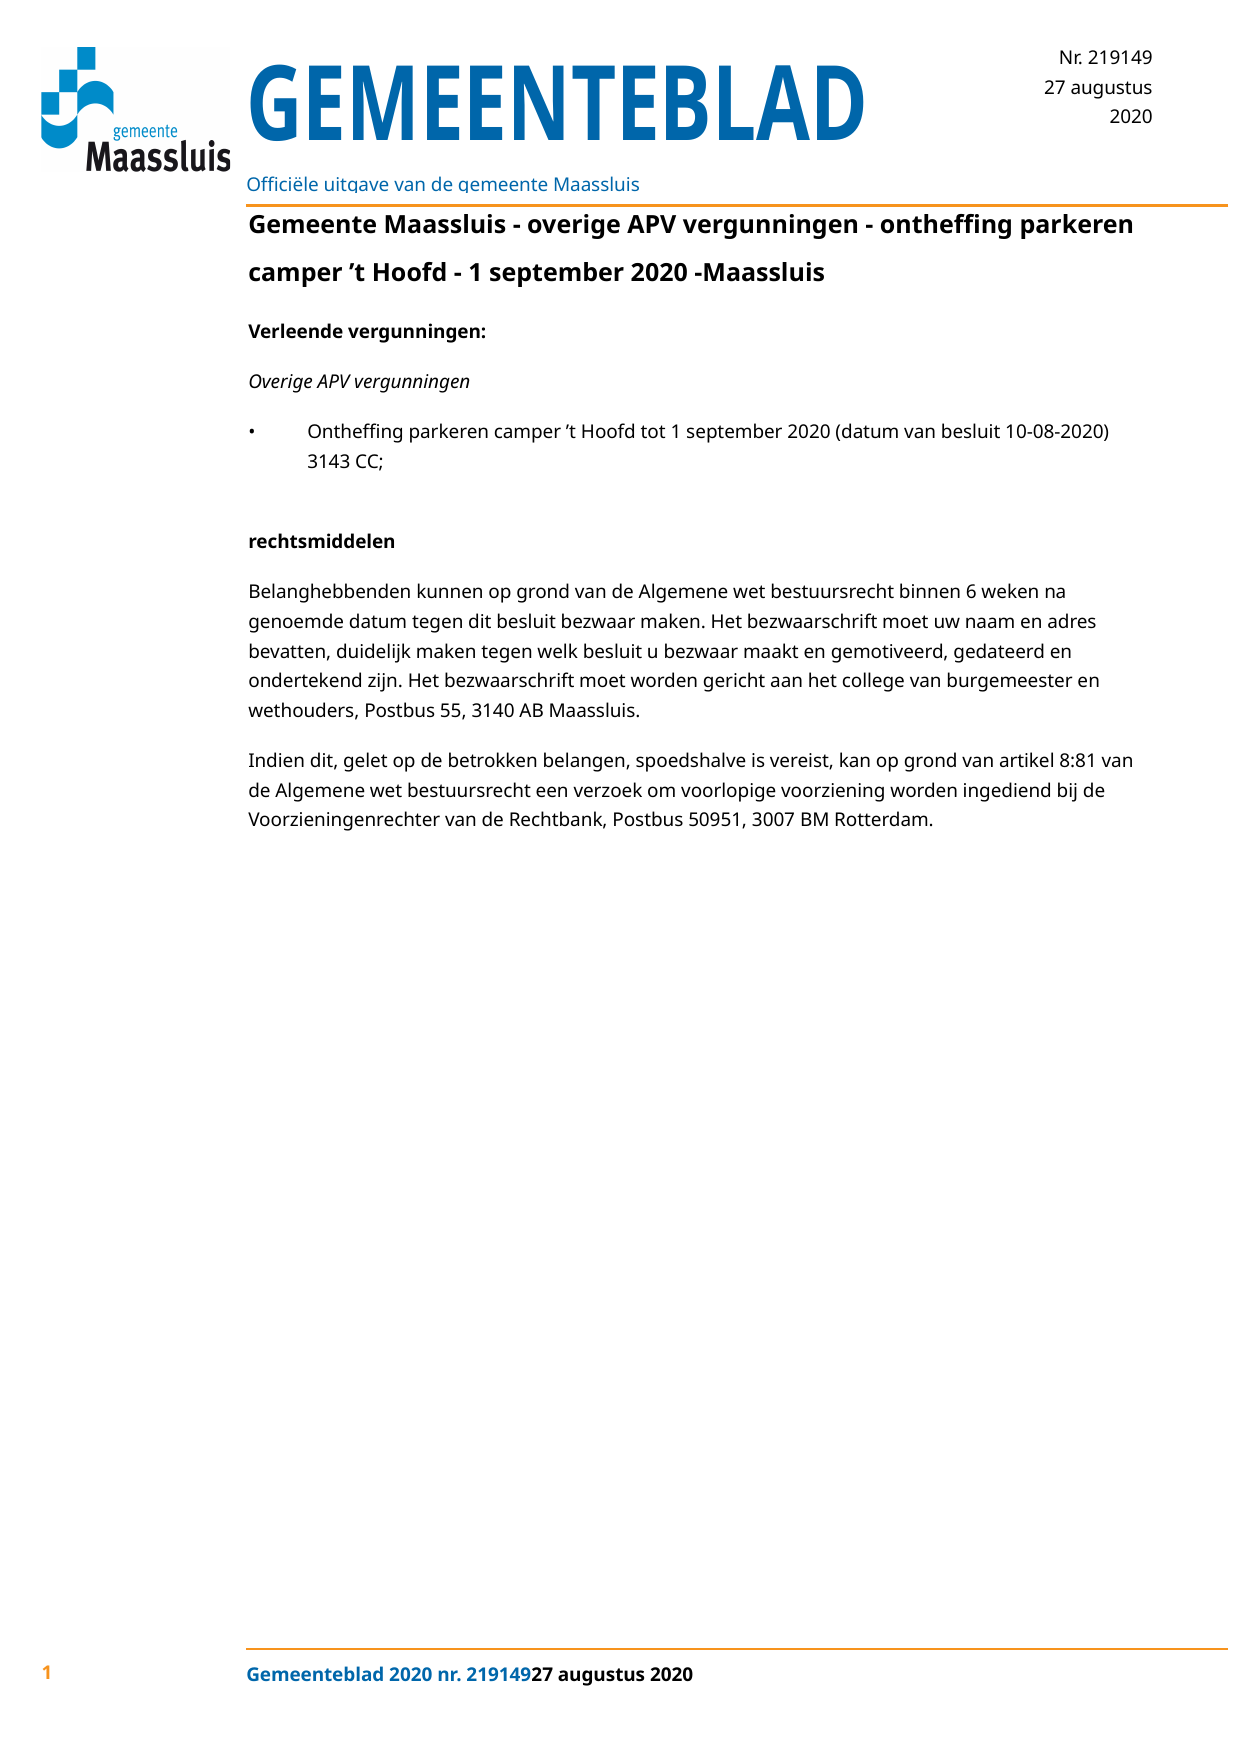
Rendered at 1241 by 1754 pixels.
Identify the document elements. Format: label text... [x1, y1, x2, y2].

list Ontheffing parkeren camper ’t Hoofd tot 1 september 2020 (datum van besluit 10-08-2020) 3143 CC; [248, 419, 1152, 474]
text Verleende vergunningen: [248, 318, 1152, 344]
text Overige APV vergunningen [248, 368, 1152, 394]
text Belanghebbenden kunnen op grond van de Algemene wet bestuursrecht binnen 6 weken na genoemde datum tegen dit besluit bezwaar maken. Het bezwaarschrift moet uw naam en adres bevatten, duidelijk maken tegen welk besluit u bezwaar maakt en gemotiveerd, gedateerd en ondertekend zijn. Het bezwaarschrift moet worden gericht aan het college van burgemeester en wethouders, Postbus 55, 3140 AB Maassluis. [248, 579, 1152, 723]
picture [41, 47, 231, 172]
text Gemeente Maassluis - overige APV vergunningen - ontheffing parkeren camper ’t Hoofd - 1 september 2020 -Maassluis [248, 207, 1152, 288]
text rechtsmiddelen [248, 528, 1152, 554]
text Indien dit, gelet op de betrokken belangen, spoedshalve is vereist, kan op grond van artikel 8:81 van de Algemene wet bestuursrecht een verzoek om voorlopige voorziening worden ingediend bij de Voorzieningenrechter van de Rechtbank, Postbus 50951, 3007 BM Rotterdam. [248, 747, 1152, 832]
picture [41, 47, 77, 92]
